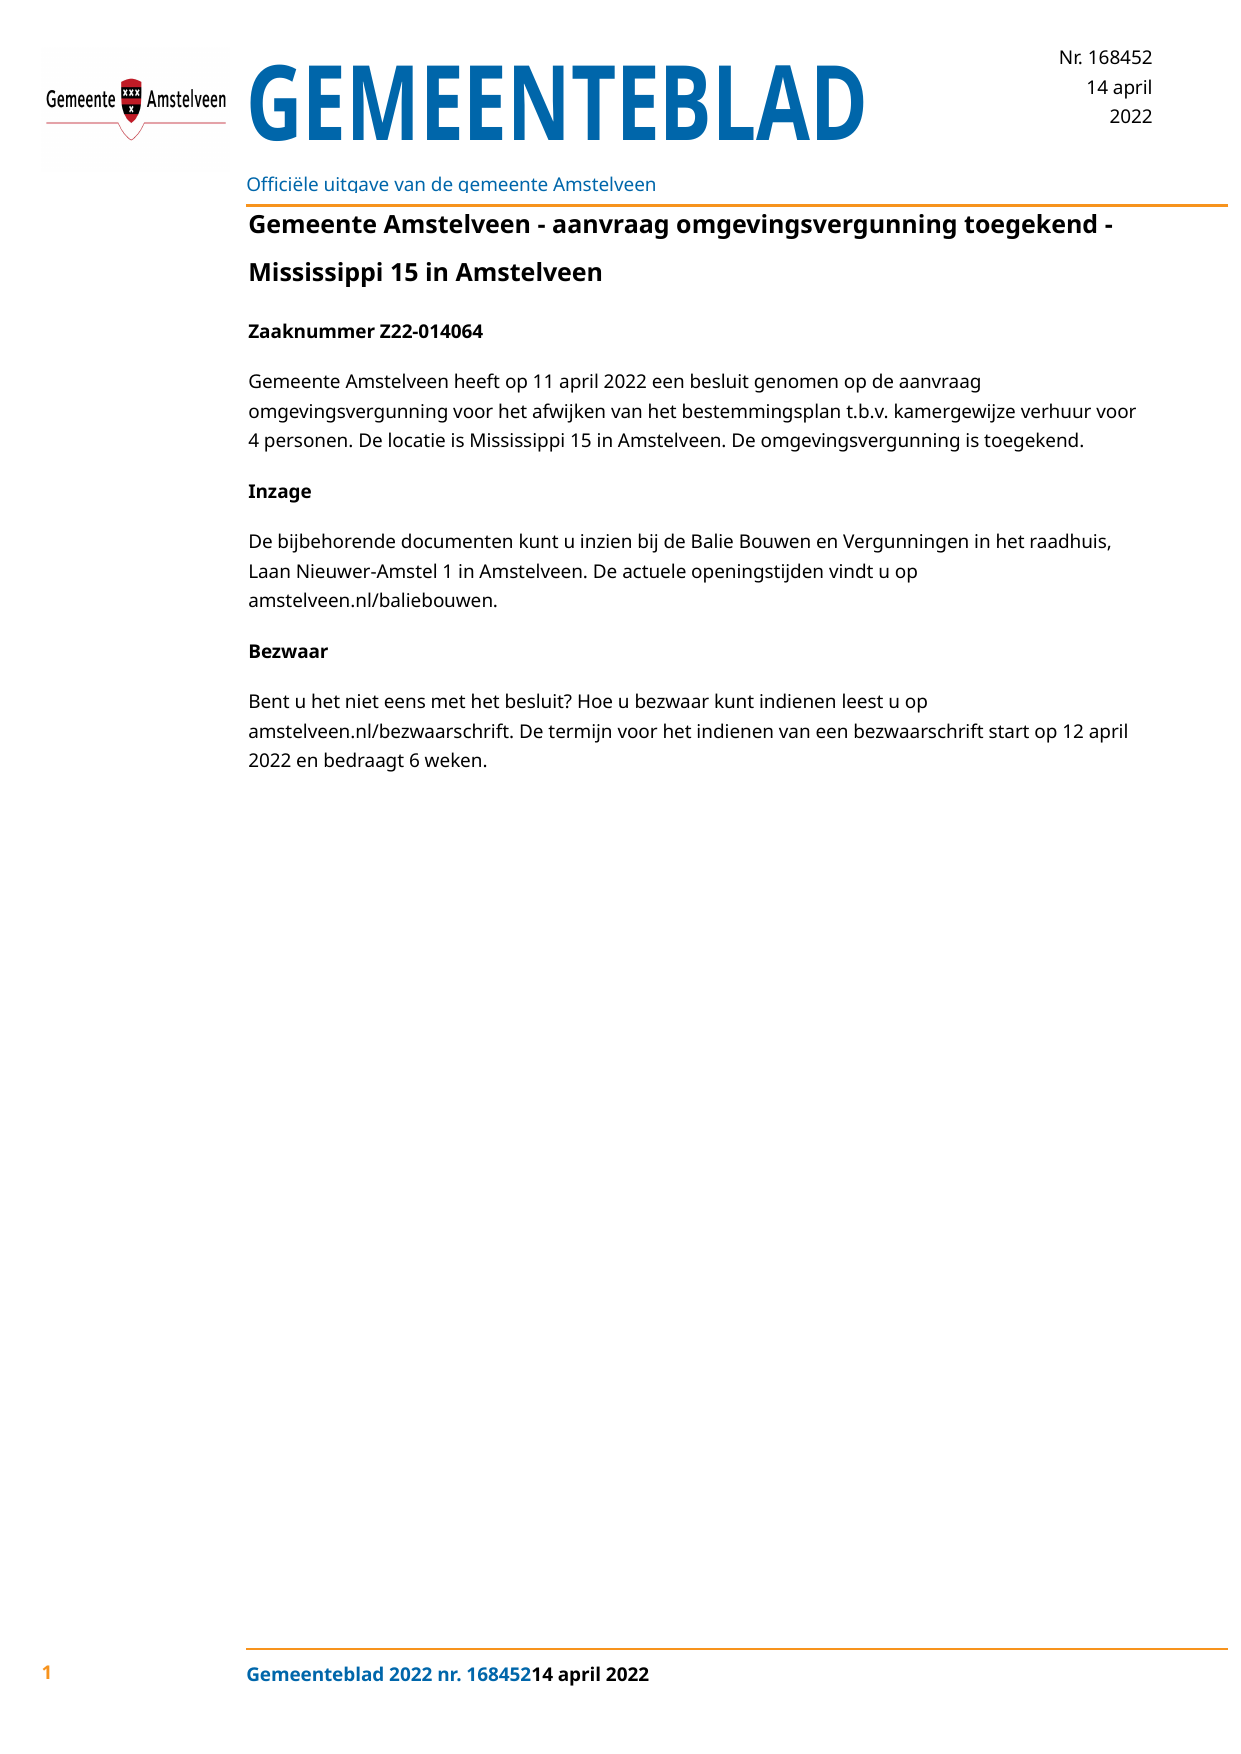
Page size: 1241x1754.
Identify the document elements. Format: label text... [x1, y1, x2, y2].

text Gemeente Amstelveen heeft op 11 april 2022 een besluit genomen op de aanvraag omgevingsvergunning voor het afwijken van het bestemmingsplan t.b.v. kamergewijze verhuur voor 4 personen. De locatie is Mississippi 15 in Amstelveen. De omgevingsvergunning is toegekend. [248, 368, 1152, 453]
picture [41, 47, 231, 172]
text Zaaknummer Z22-014064 [248, 318, 1152, 344]
text Bezwaar [248, 638, 1152, 664]
text De bijbehorende documenten kunt u inzien bij de Balie Bouwen en Vergunningen in het raadhuis, Laan Nieuwer-Amstel 1 in Amstelveen. De actuele openingstijden vindt u op amstelveen.nl/baliebouwen. [248, 528, 1152, 613]
text Inzage [248, 478, 1152, 504]
text Bent u het niet eens met het besluit? Hoe u bezwaar kunt indienen leest u op amstelveen.nl/bezwaarschrift. De termijn voor het indienen van een bezwaarschrift start op 12 april 2022 en bedraagt 6 weken. [248, 688, 1152, 773]
text Gemeente Amstelveen - aanvraag omgevingsvergunning toegekend - Mississippi 15 in Amstelveen [248, 207, 1152, 288]
